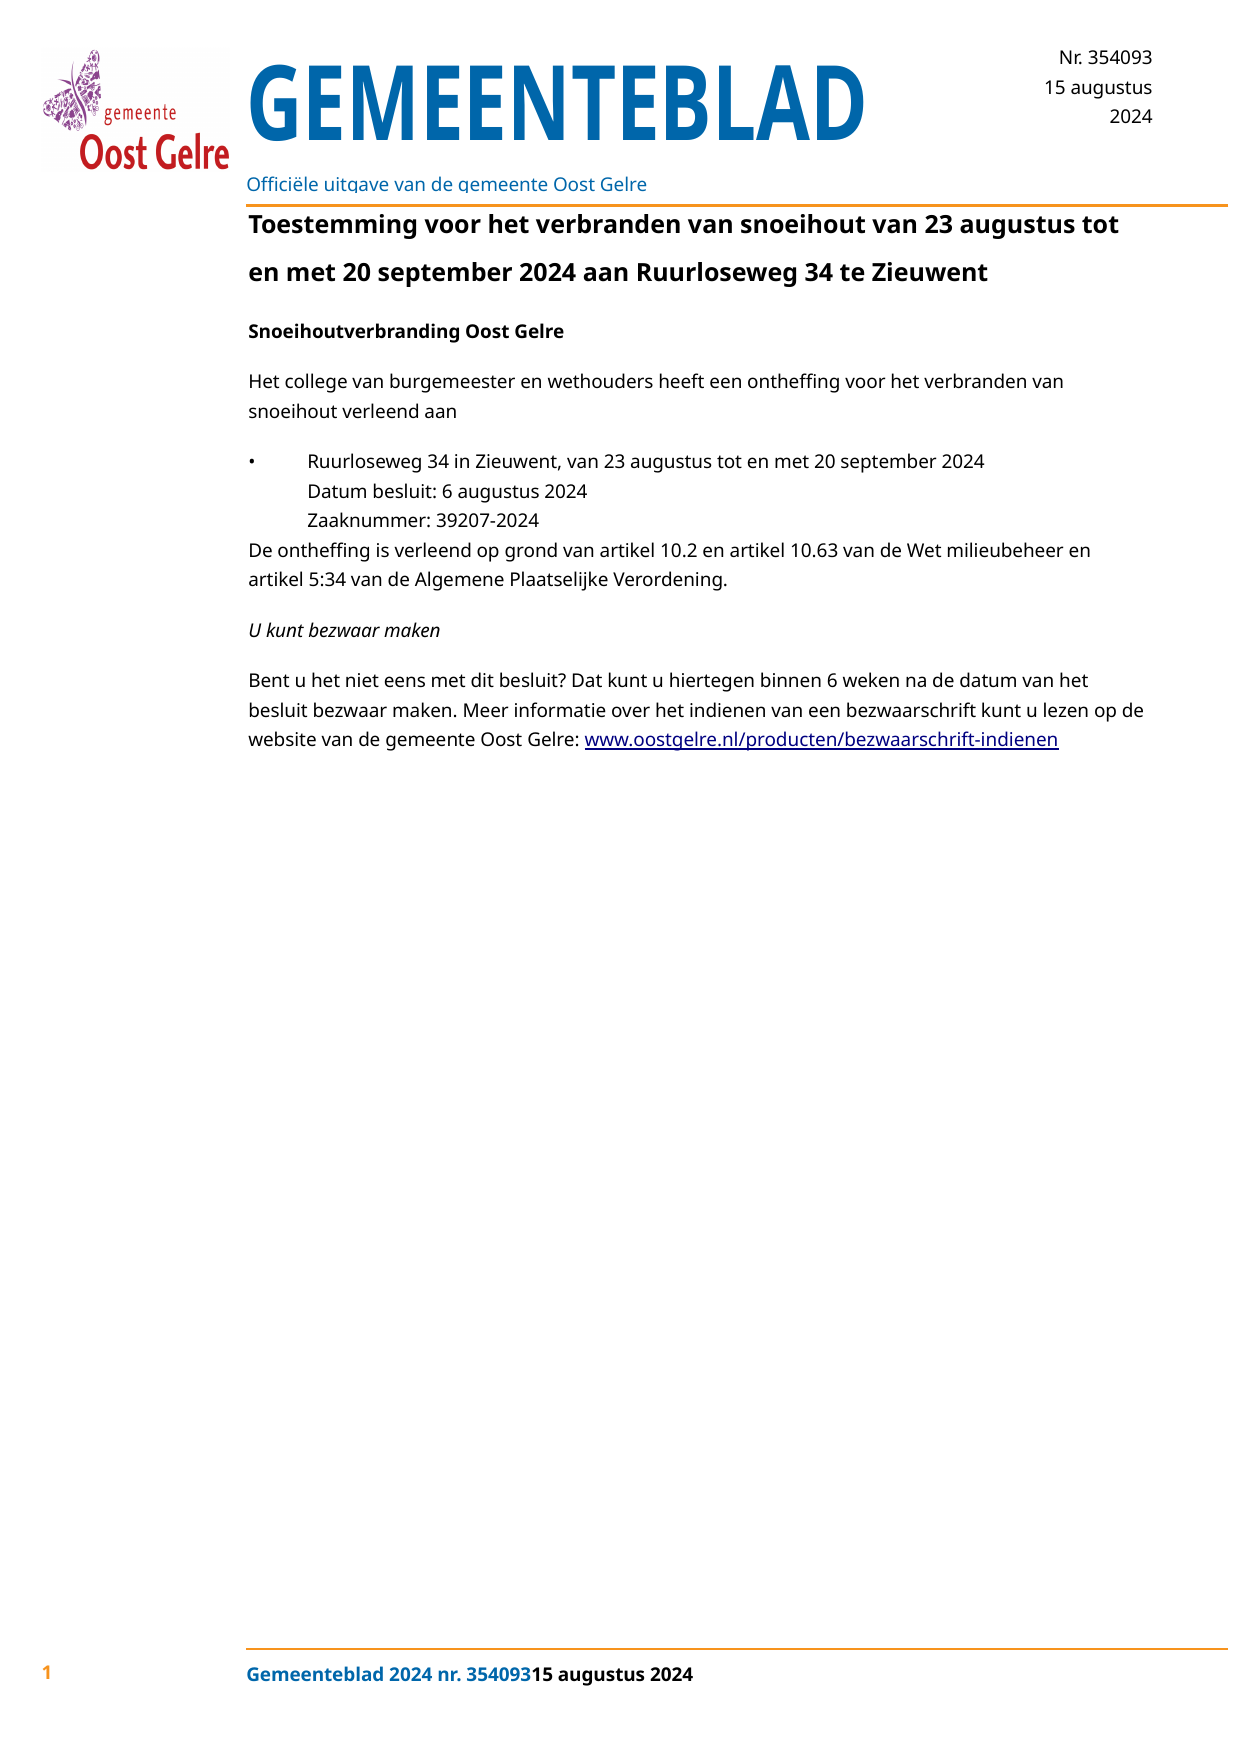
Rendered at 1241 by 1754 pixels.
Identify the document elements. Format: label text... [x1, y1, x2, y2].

text U kunt bezwaar maken [248, 617, 1152, 643]
text Bent u het niet eens met dit besluit? Dat kunt u hiertegen binnen 6 weken na de datum van het besluit bezwaar maken. Meer informatie over het indienen van een bezwaarschrift kunt u lezen op de website van de gemeente Oost Gelre: www.oostgelre.nl/producten/bezwaarschrift-indienen [248, 667, 1152, 752]
text Toestemming voor het verbranden van snoeihout van 23 augustus tot en met 20 september 2024 aan Ruurloseweg 34 te Zieuwent [248, 207, 1152, 288]
text Snoeihoutverbranding Oost Gelre [248, 318, 1152, 344]
list Datum besluit: 6 augustus 2024 [248, 478, 1152, 504]
text De ontheffing is verleend op grond van artikel 10.2 en artikel 10.63 van de Wet milieubeheer en artikel 5:34 van de Algemene Plaatselijke Verordening. [248, 537, 1152, 592]
text Het college van burgemeester en wethouders heeft een ontheffing voor het verbranden van snoeihout verleend aan [248, 368, 1152, 424]
list Ruurloseweg 34 in Zieuwent, van 23 augustus tot en met 20 september 2024 [248, 448, 1152, 474]
list Zaaknummer: 39207-2024 [248, 507, 1152, 533]
picture [41, 47, 231, 172]
